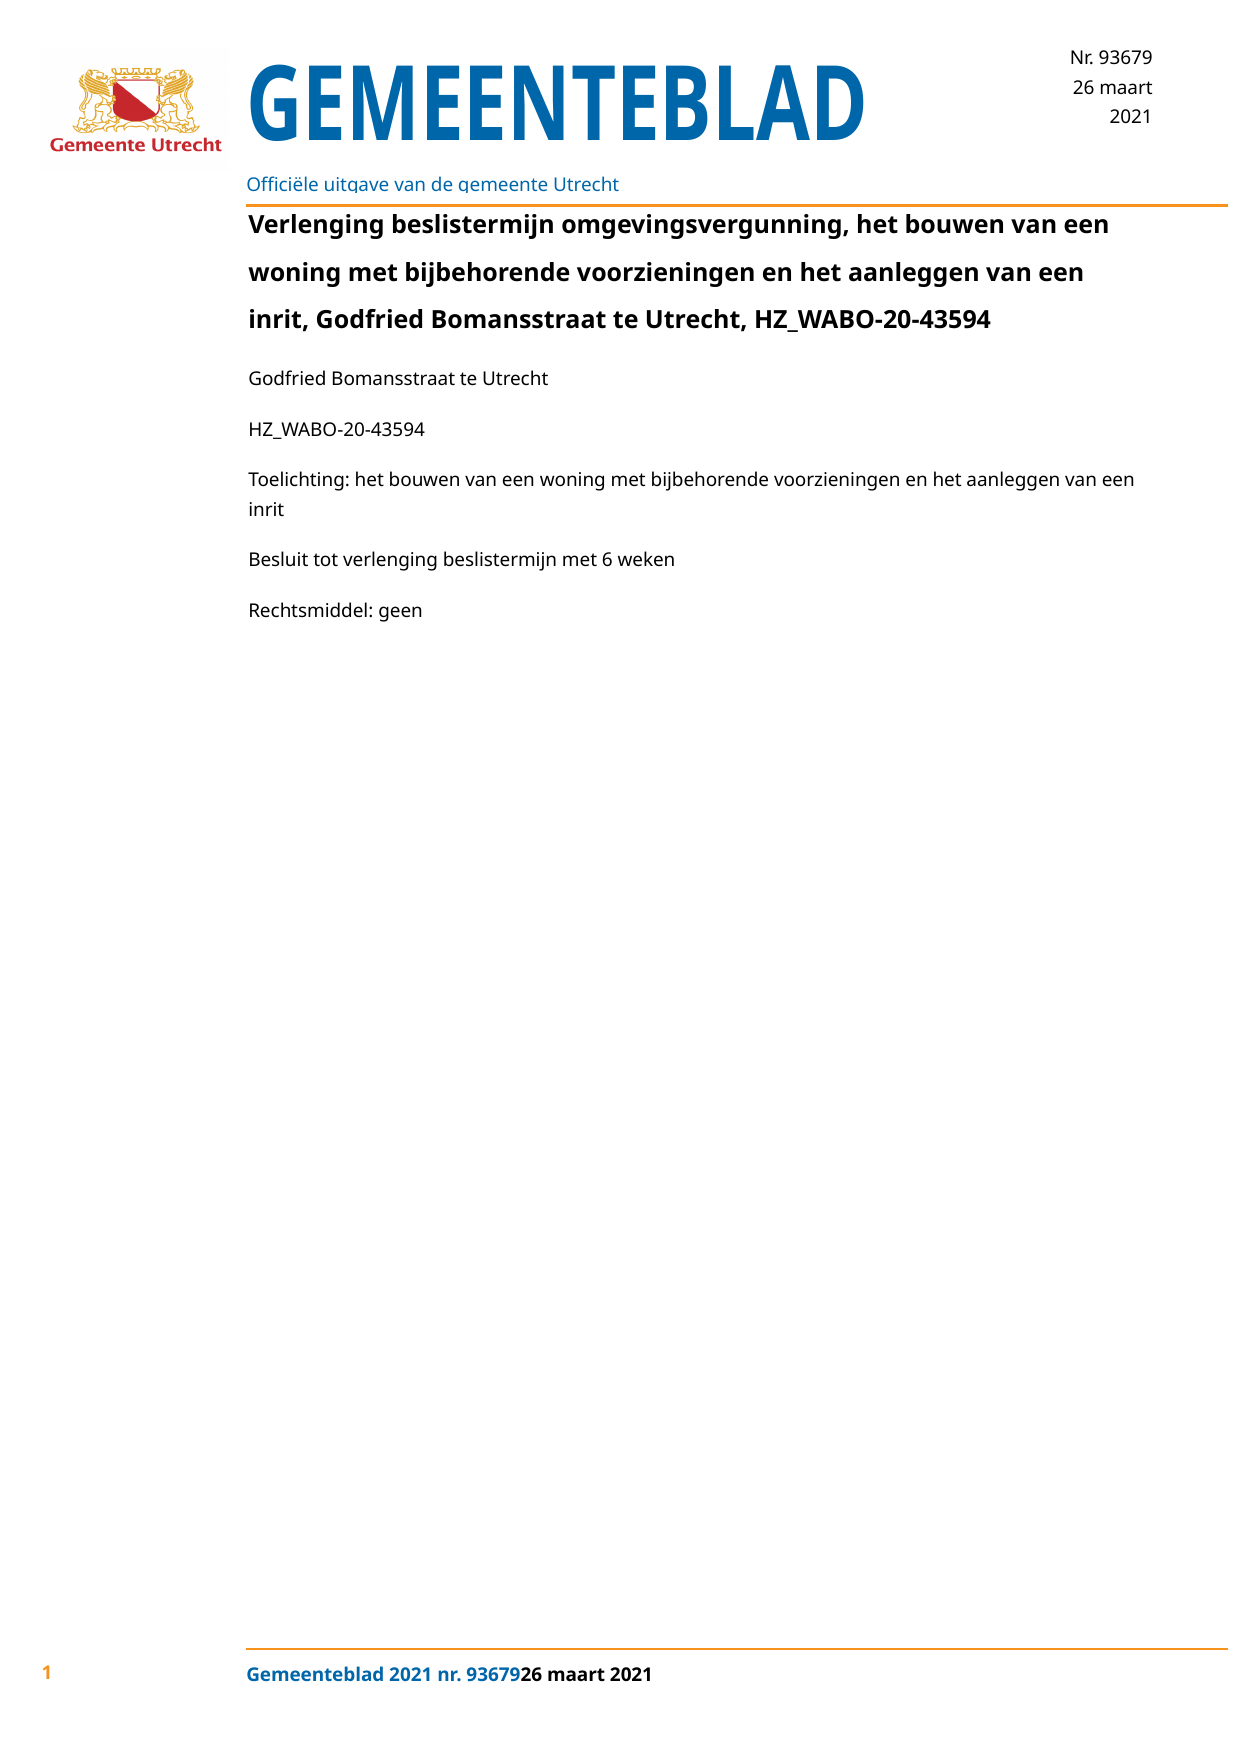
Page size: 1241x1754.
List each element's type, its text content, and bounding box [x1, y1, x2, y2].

text Godfried Bomansstraat te Utrecht [248, 366, 1152, 391]
text Verlenging beslistermijn omgevingsvergunning, het bouwen van een woning met bijbehorende voorzieningen en het aanleggen van een inrit, Godfried Bomansstraat te Utrecht, HZ_WABO-20-43594 [248, 207, 1152, 336]
text Toelichting: het bouwen van een woning met bijbehorende voorzieningen en het aanleggen van een inrit [248, 466, 1152, 522]
text HZ_WABO-20-43594 [248, 416, 1152, 442]
text Rechtsmiddel: geen [248, 597, 1152, 622]
text Besluit tot verlenging beslistermijn met 6 weken [248, 546, 1152, 572]
picture [41, 47, 231, 172]
